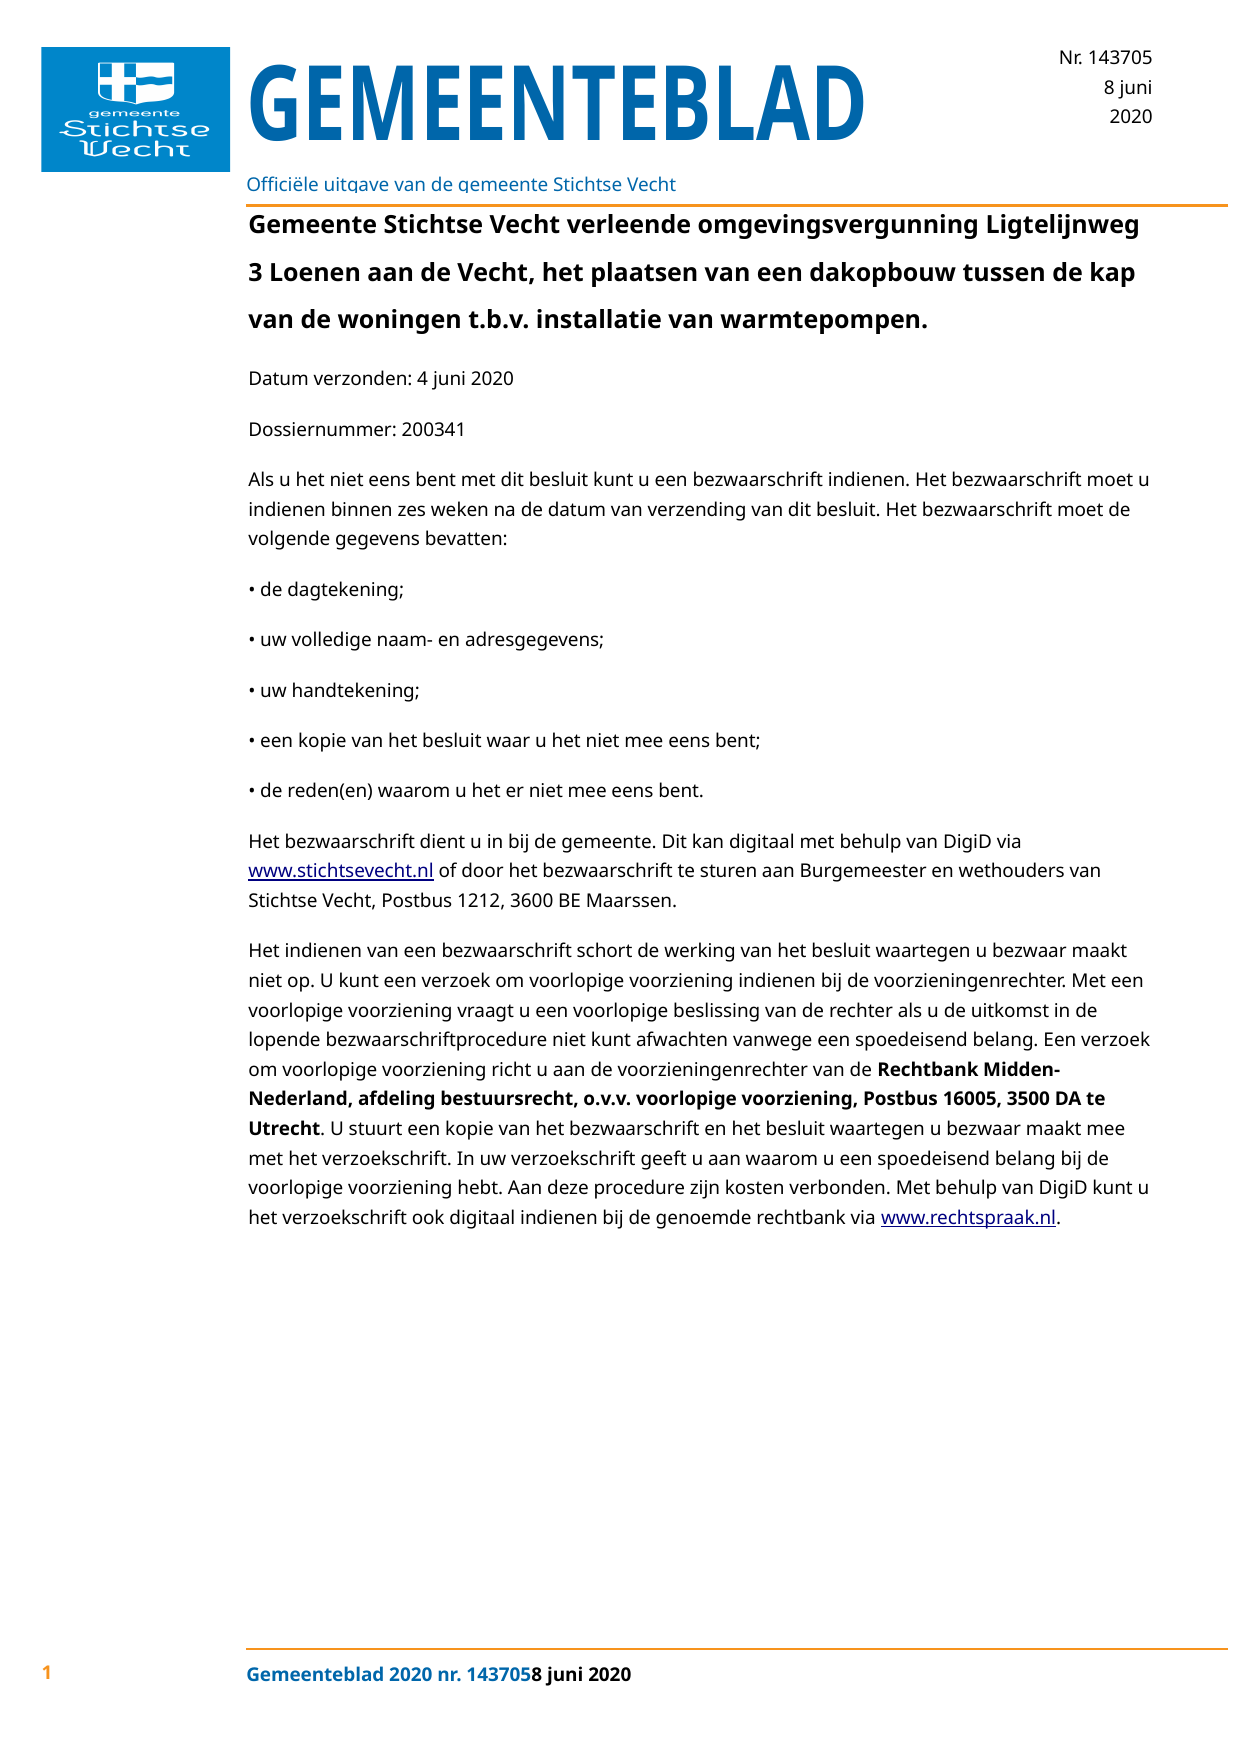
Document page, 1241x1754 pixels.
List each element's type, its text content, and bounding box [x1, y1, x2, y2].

text Dossiernummer: 200341 [248, 416, 1152, 442]
text • een kopie van het besluit waar u het niet mee eens bent; [248, 727, 1152, 753]
text Het indienen van een bezwaarschrift schort de werking van het besluit waartegen u bezwaar maakt niet op. U kunt een verzoek om voorlopige voorziening indienen bij de voorzieningenrechter. Met een voorlopige voorziening vraagt u een voorlopige beslissing van de rechter als u de uitkomst in de lopende bezwaarschriftprocedure niet kunt afwachten vanwege een spoedeisend belang. Een verzoek om voorlopige voorziening richt u aan de voorzieningenrechter van de Rechtbank Midden-Nederland, afdeling bestuursrecht, o.v.v. voorlopige voorziening, Postbus 16005, 3500 DA te Utrecht. U stuurt een kopie van het bezwaarschrift en het besluit waartegen u bezwaar maakt mee met het verzoekschrift. In uw verzoekschrift geeft u aan waarom u een spoedeisend belang bij de voorlopige voorziening hebt. Aan deze procedure zijn kosten verbonden. Met behulp van DigiD kunt u het verzoekschrift ook digitaal indienen bij de genoemde rechtbank via www.rechtspraak.nl. [248, 938, 1152, 1229]
text • uw volledige naam- en adresgegevens; [248, 626, 1152, 652]
text Gemeente Stichtse Vecht verleende omgevingsvergunning Ligtelijnweg 3 Loenen aan de Vecht, het plaatsen van een dakopbouw tussen de kap van de woningen t.b.v. installatie van warmtepompen. [248, 207, 1152, 336]
text Als u het niet eens bent met dit besluit kunt u een bezwaarschrift indienen. Het bezwaarschrift moet u indienen binnen zes weken na de datum van verzending van dit besluit. Het bezwaarschrift moet de volgende gegevens bevatten: [248, 466, 1152, 551]
text Het bezwaarschrift dient u in bij de gemeente. Dit kan digitaal met behulp van DigiD via www.stichtsevecht.nl of door het bezwaarschrift te sturen aan Burgemeester en wethouders van Stichtse Vecht, Postbus 1212, 3600 BE Maarssen. [248, 828, 1152, 913]
text Datum verzonden: 4 juni 2020 [248, 366, 1152, 391]
picture [137, 63, 174, 103]
text • de dagtekening; [248, 576, 1152, 602]
text • uw handtekening; [248, 677, 1152, 702]
text • de reden(en) waarom u het er niet mee eens bent. [248, 778, 1152, 803]
picture [99, 63, 135, 101]
